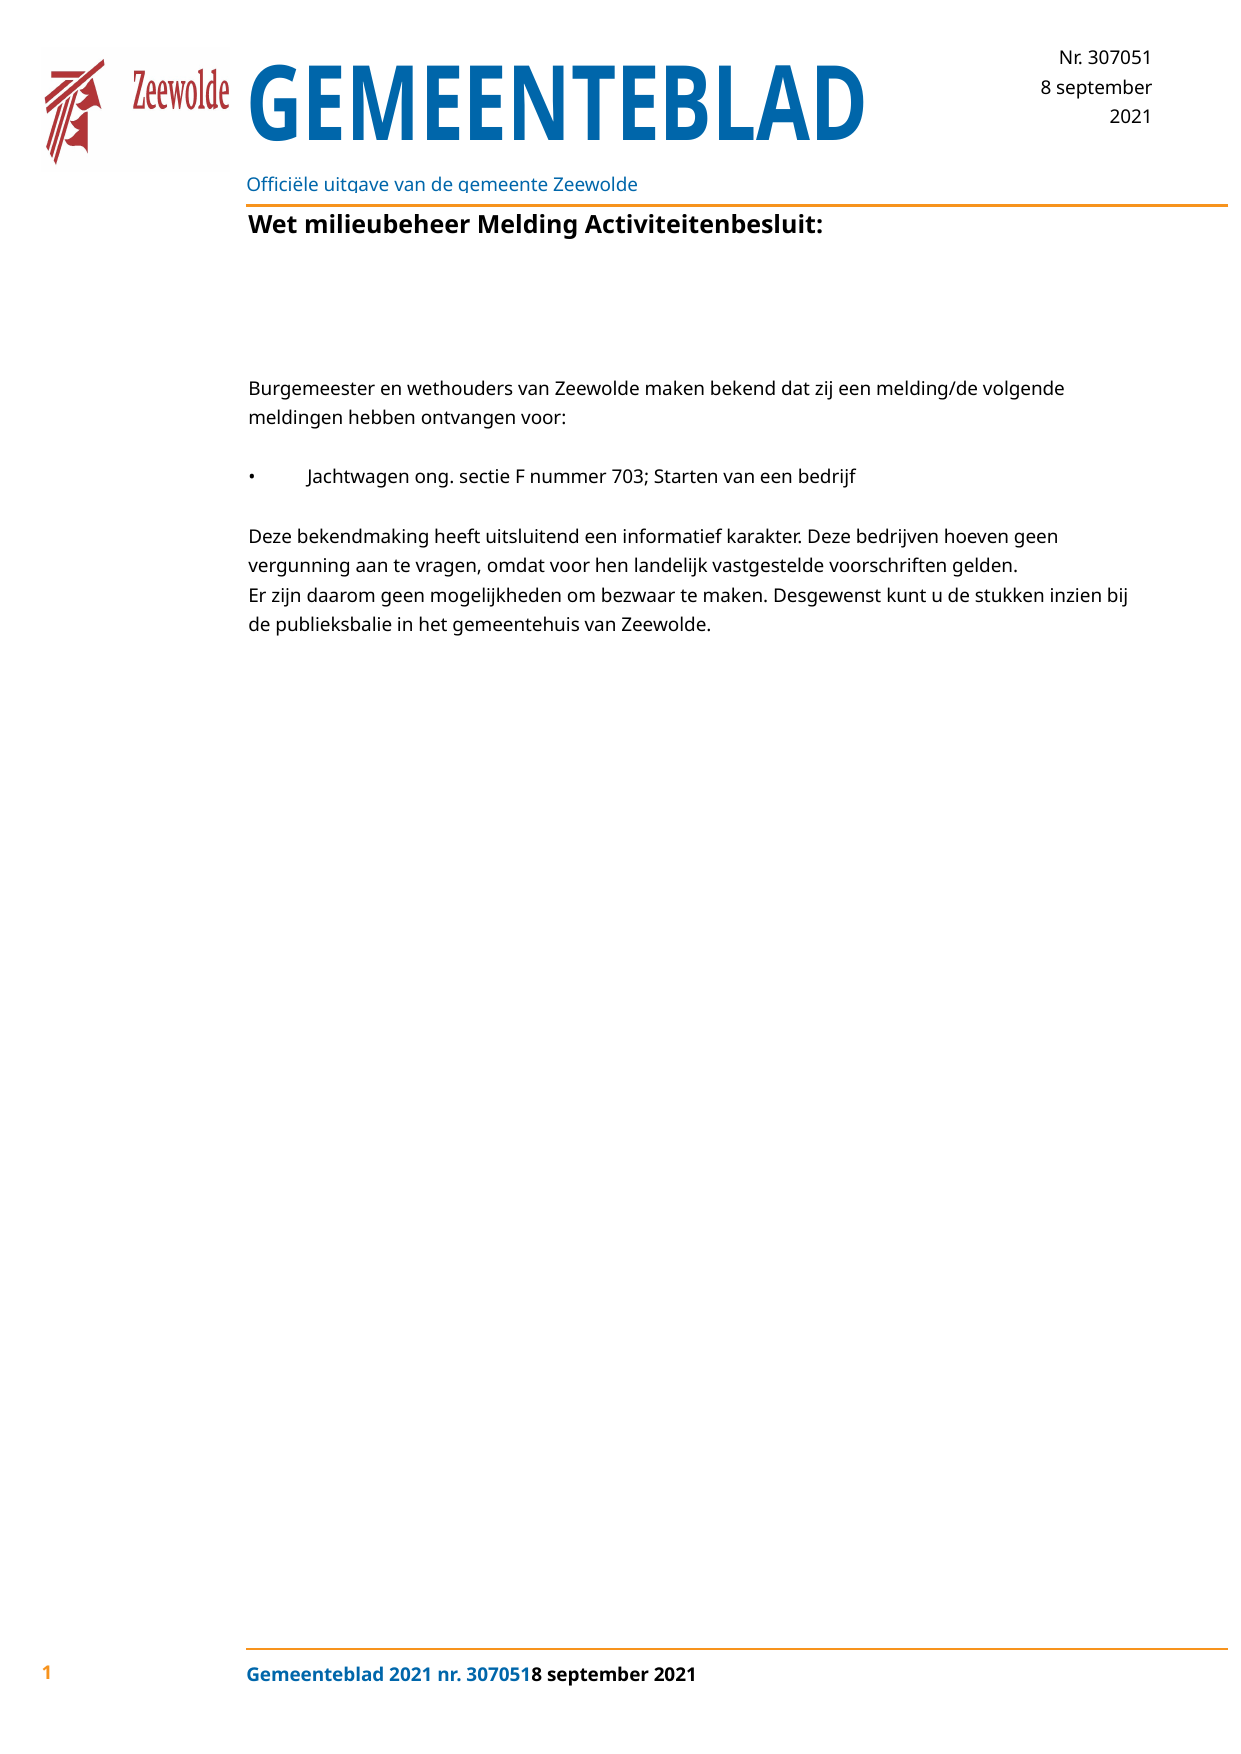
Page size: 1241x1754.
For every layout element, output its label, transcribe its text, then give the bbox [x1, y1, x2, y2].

list Jachtwagen ong. sectie F nummer 703; Starten van een bedrijf [248, 464, 1152, 489]
text Wet milieubeheer Melding Activiteitenbesluit: [248, 207, 1152, 241]
text Er zijn daarom geen mogelijkheden om bezwaar te maken. Desgewenst kunt u de stukken inzien bij de publieksbalie in het gemeentehuis van Zeewolde. [248, 582, 1152, 637]
picture [41, 47, 231, 172]
text Burgemeester en wethouders van Zeewolde maken bekend dat zij een melding/de volgende meldingen hebben ontvangen voor: [248, 375, 1152, 430]
text Deze bekendmaking heeft uitsluitend een informatief karakter. Deze bedrijven hoeven geen vergunning aan te vragen, omdat voor hen landelijk vastgestelde voorschriften gelden. [248, 523, 1152, 578]
